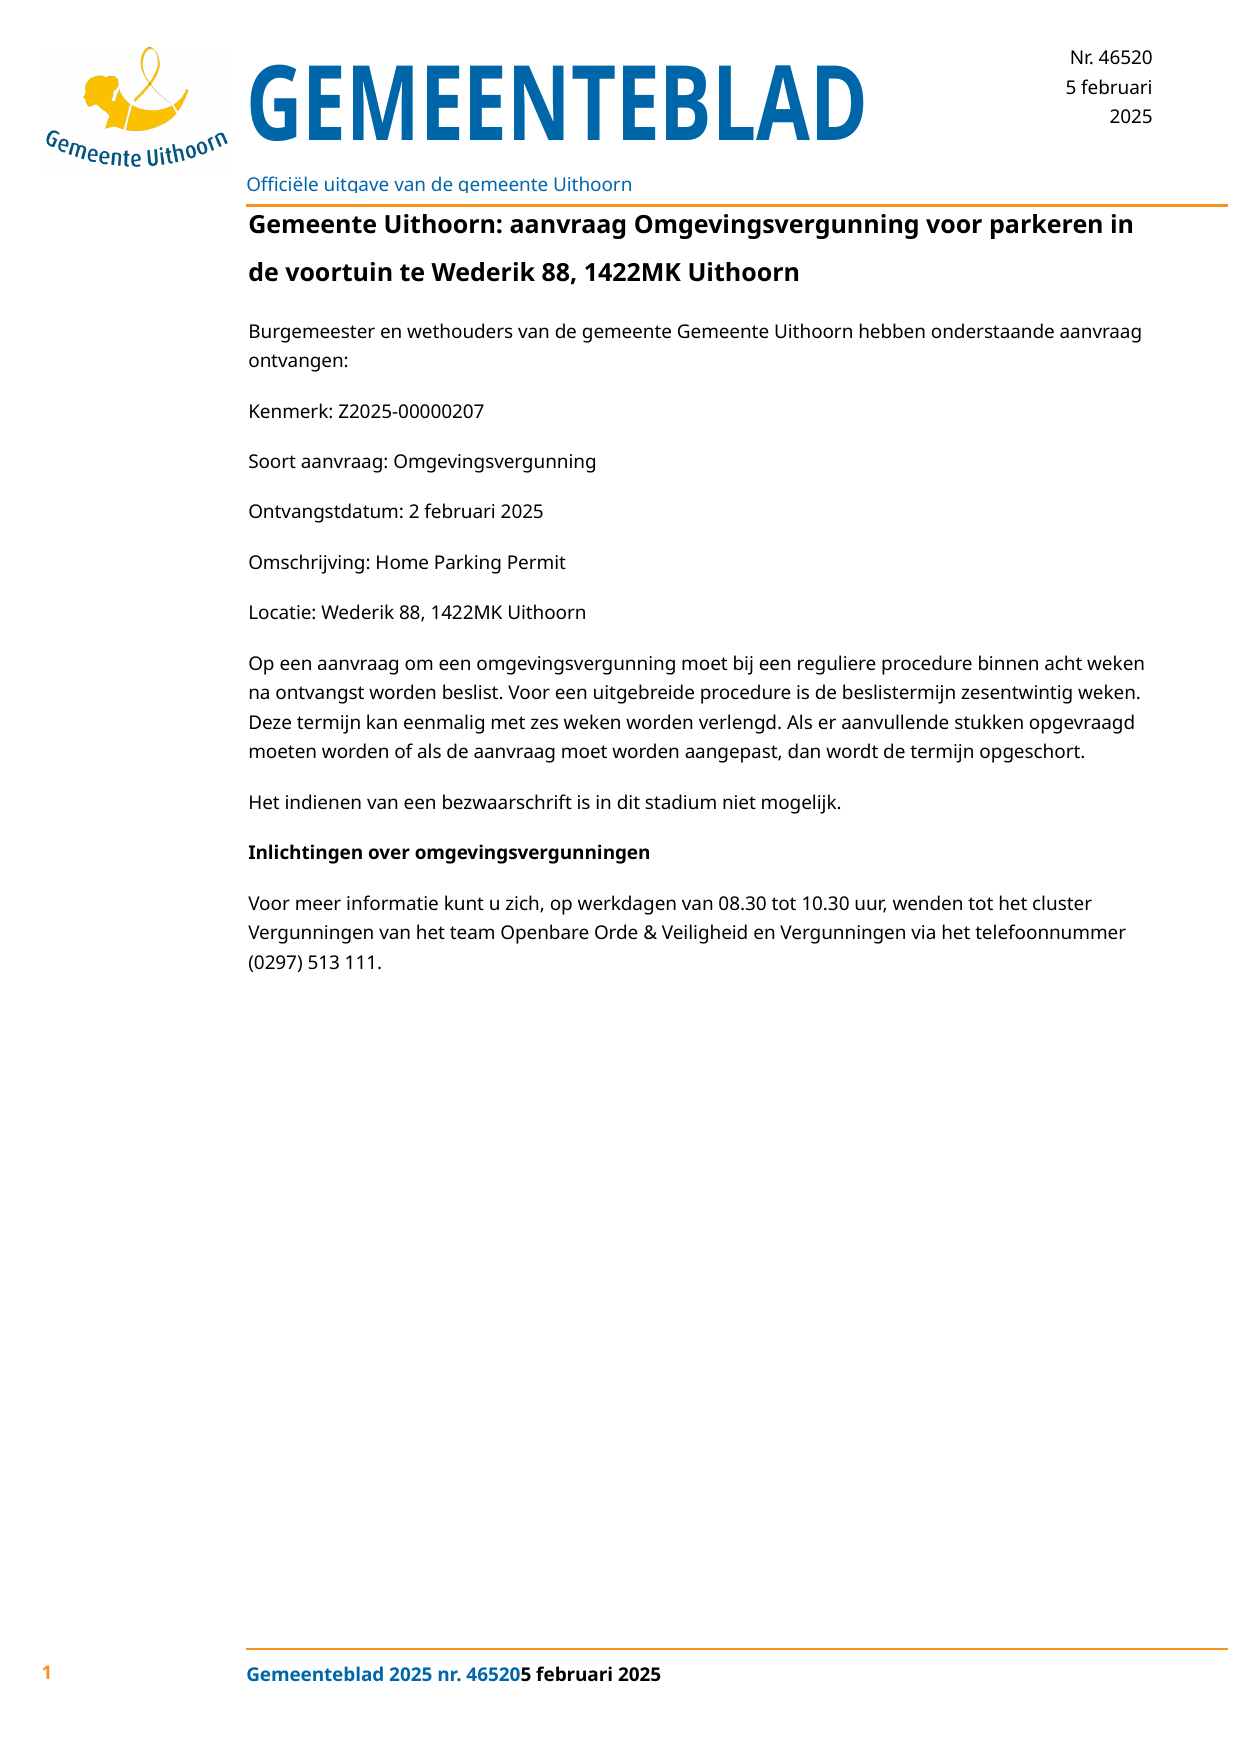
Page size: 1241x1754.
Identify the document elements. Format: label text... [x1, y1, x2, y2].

text Ontvangstdatum: 2 februari 2025 [248, 499, 1152, 524]
text Inlichtingen over omgevingsvergunningen [248, 839, 1152, 865]
text Burgemeester en wethouders van de gemeente Gemeente Uithoorn hebben onderstaande aanvraag ontvangen: [248, 318, 1152, 373]
text Het indienen van een bezwaarschrift is in dit stadium niet mogelijk. [248, 789, 1152, 815]
picture [41, 47, 231, 172]
text Locatie: Wederik 88, 1422MK Uithoorn [248, 599, 1152, 625]
text Gemeente Uithoorn: aanvraag Omgevingsvergunning voor parkeren in de voortuin te Wederik 88, 1422MK Uithoorn [248, 207, 1152, 288]
text Voor meer informatie kunt u zich, op werkdagen van 08.30 tot 10.30 uur, wenden tot het cluster Vergunningen van het team Openbare Orde & Veiligheid en Vergunningen via het telefoonnummer (0297) 513 111. [248, 890, 1152, 975]
text Omschrijving: Home Parking Permit [248, 549, 1152, 575]
text Op een aanvraag om een omgevingsvergunning moet bij een reguliere procedure binnen acht weken na ontvangst worden beslist. Voor een uitgebreide procedure is de beslistermijn zesentwintig weken. Deze termijn kan eenmalig met zes weken worden verlengd. Als er aanvullende stukken opgevraagd moeten worden of als de aanvraag moet worden aangepast, dan wordt de termijn opgeschort. [248, 650, 1152, 764]
text Soort aanvraag: Omgevingsvergunning [248, 448, 1152, 474]
text Kenmerk: Z2025-00000207 [248, 398, 1152, 424]
